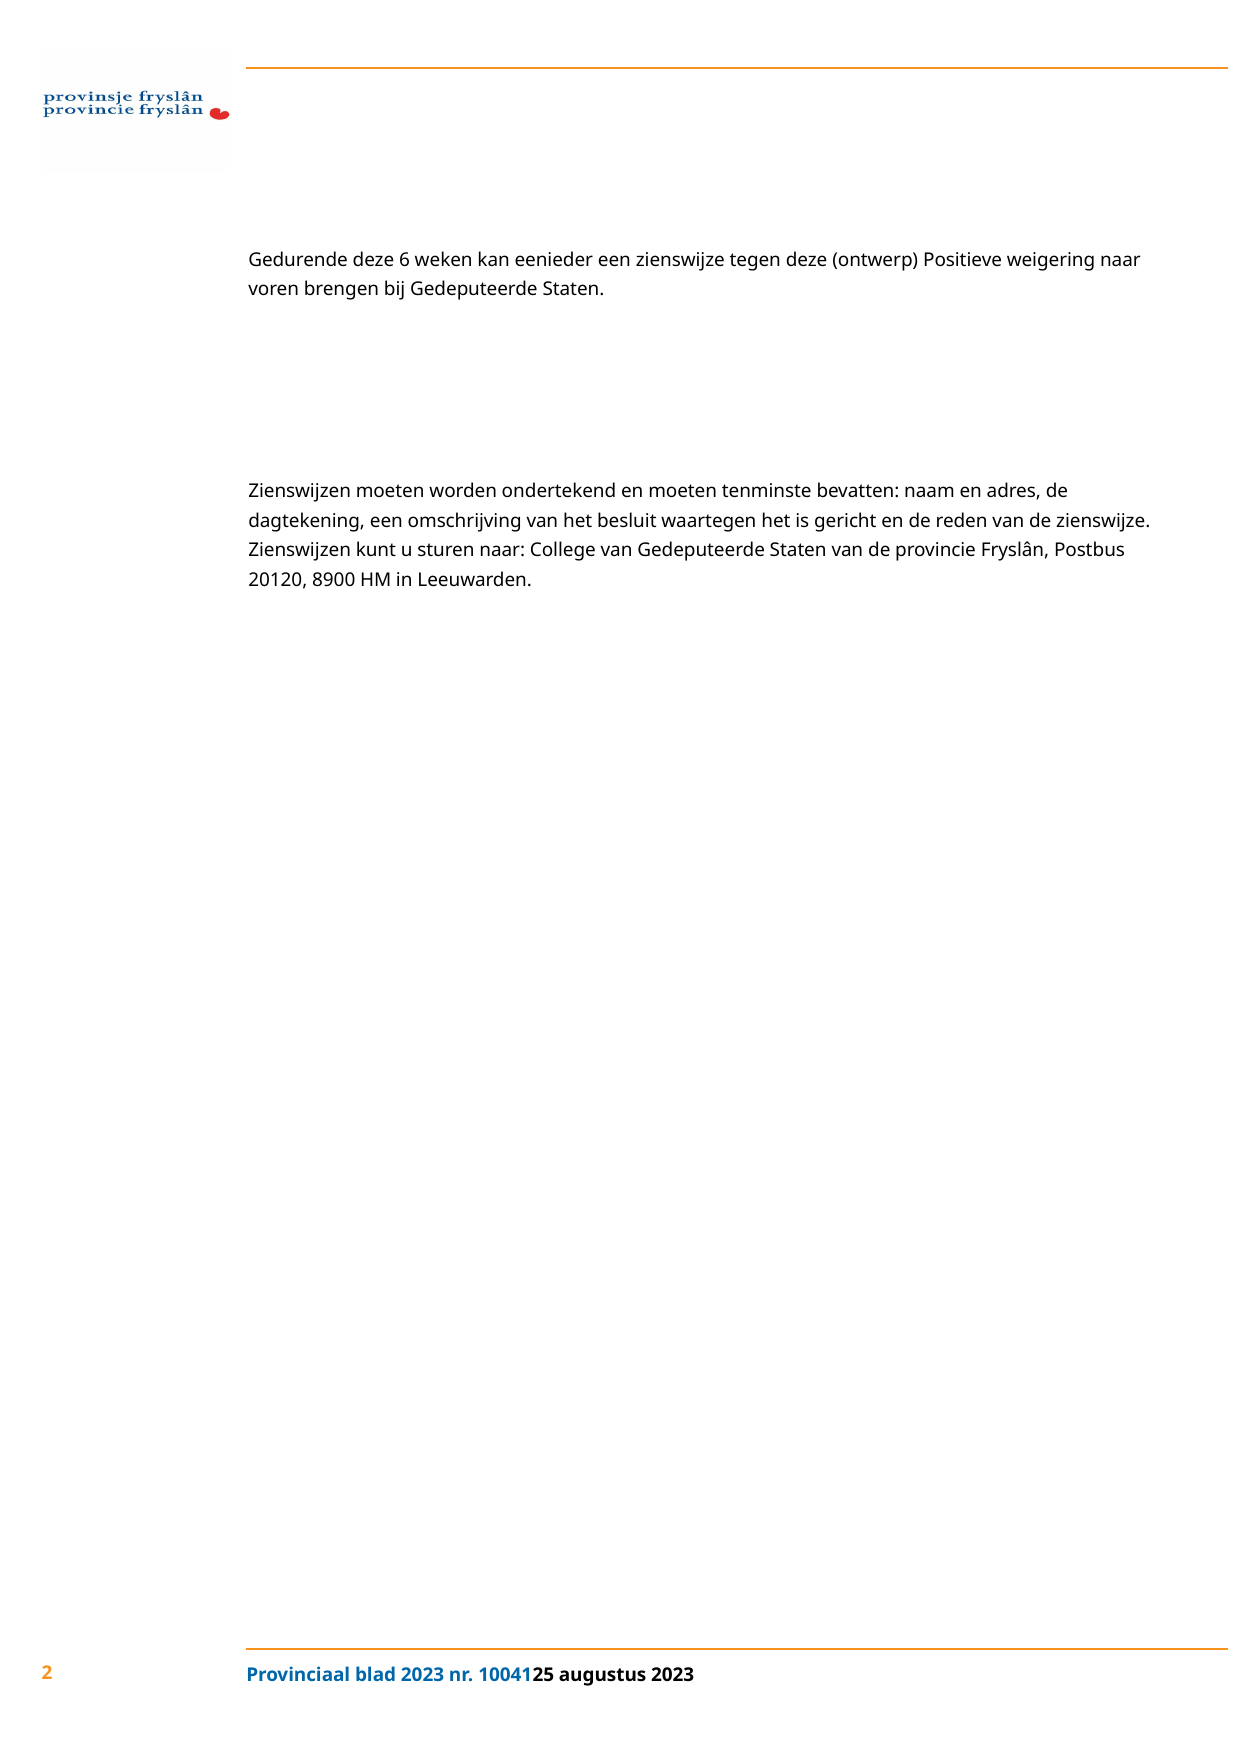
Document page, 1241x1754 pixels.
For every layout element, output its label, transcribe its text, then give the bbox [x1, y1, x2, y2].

text Gedurende deze 6 weken kan eenieder een zienswijze tegen deze (ontwerp) Positieve weigering naar voren brengen bij Gedeputeerde Staten. [248, 246, 1152, 301]
text Zienswijzen moeten worden ondertekend en moeten tenminste bevatten: naam en adres, de dagtekening, een omschrijving van het besluit waartegen het is gericht en de reden van de zienswijze. Zienswijzen kunt u sturen naar: College van Gedeputeerde Staten van de provincie Fryslân, Postbus 20120, 8900 HM in Leeuwarden. [248, 477, 1152, 592]
picture [41, 47, 231, 172]
